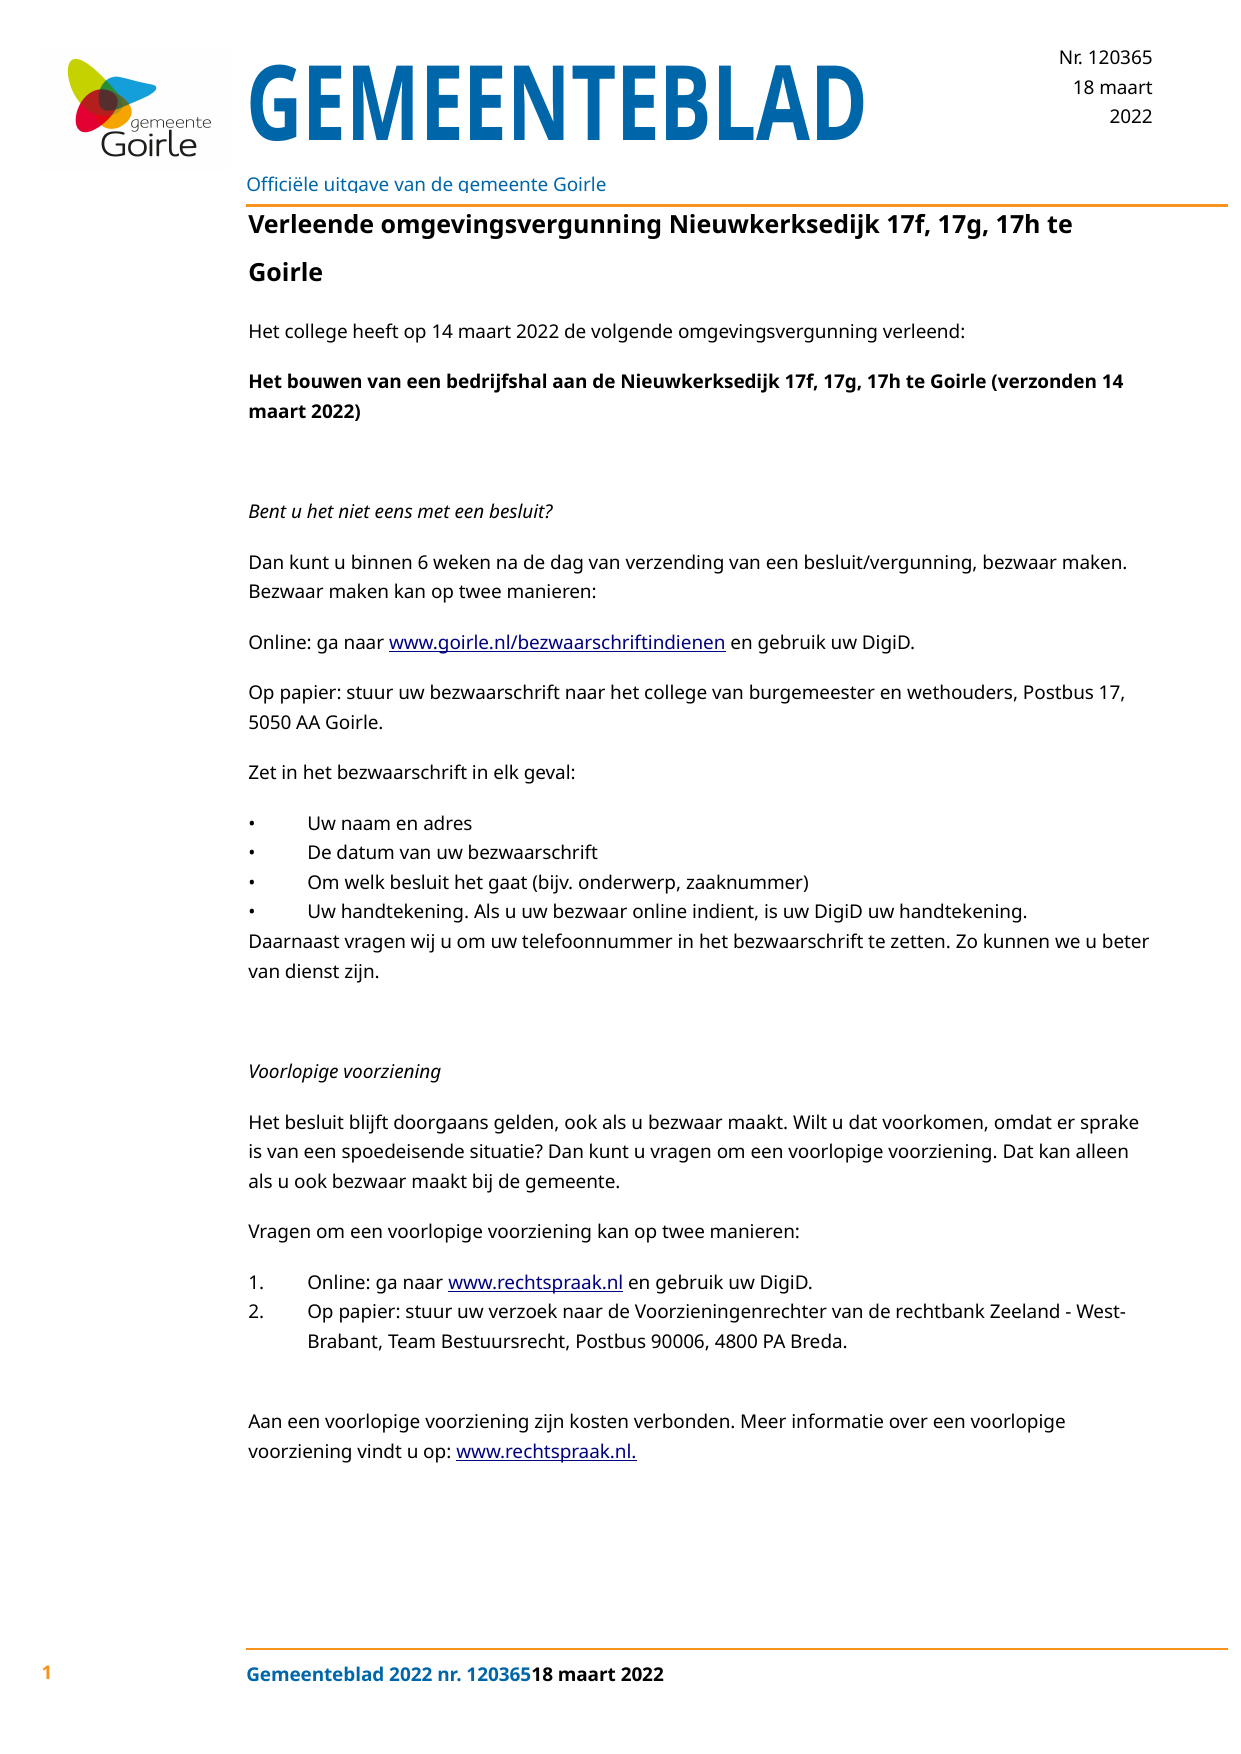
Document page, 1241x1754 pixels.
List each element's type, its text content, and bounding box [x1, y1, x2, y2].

picture [41, 47, 231, 172]
list De datum van uw bezwaarschrift [248, 839, 1152, 865]
text Het bouwen van een bedrijfshal aan de Nieuwkerksedijk 17f, 17g, 17h te Goirle (verzonden 14 maart 2022) [248, 368, 1152, 424]
list Op papier: stuur uw verzoek naar de Voorzieningenrechter van de rechtbank Zeeland - West-Brabant, Team Bestuursrecht, Postbus 90006, 4800 PA Breda. [248, 1299, 1152, 1354]
text Aan een voorlopige voorziening zijn kosten verbonden. Meer informatie over een voorlopige voorziening vindt u op: www.rechtspraak.nl. [248, 1408, 1152, 1464]
text Vragen om een voorlopige voorziening kan op twee manieren: [248, 1219, 1152, 1244]
text Bent u het niet eens met een besluit? [248, 499, 1152, 524]
text Voorlopige voorziening [248, 1059, 1152, 1084]
text Dan kunt u binnen 6 weken na de dag van verzending van een besluit/vergunning, bezwaar maken. Bezwaar maken kan op twee manieren: [248, 549, 1152, 604]
text Daarnaast vragen wij u om uw telefoonnummer in het bezwaarschrift te zetten. Zo kunnen we u beter van dienst zijn. [248, 928, 1152, 984]
text Het college heeft op 14 maart 2022 de volgende omgevingsvergunning verleend: [248, 318, 1152, 344]
list Om welk besluit het gaat (bijv. onderwerp, zaaknummer) [248, 869, 1152, 895]
text Op papier: stuur uw bezwaarschrift naar het college van burgemeester en wethouders, Postbus 17, 5050 AA Goirle. [248, 679, 1152, 735]
text Verleende omgevingsvergunning Nieuwkerksedijk 17f, 17g, 17h te Goirle [248, 207, 1152, 288]
text Zet in het bezwaarschrift in elk geval: [248, 759, 1152, 785]
list Online: ga naar www.rechtspraak.nl en gebruik uw DigiD. [248, 1269, 1152, 1295]
list Uw handtekening. Als u uw bezwaar online indient, is uw DigiD uw handtekening. [248, 899, 1152, 924]
text Online: ga naar www.goirle.nl/bezwaarschriftindienen en gebruik uw DigiD. [248, 629, 1152, 655]
text Het besluit blijft doorgaans gelden, ook als u bezwaar maakt. Wilt u dat voorkomen, omdat er sprake is van een spoedeisende situatie? Dan kunt u vragen om een voorlopige voorziening. Dat kan alleen als u ook bezwaar maakt bij de gemeente. [248, 1109, 1152, 1194]
list Uw naam en adres [248, 810, 1152, 836]
